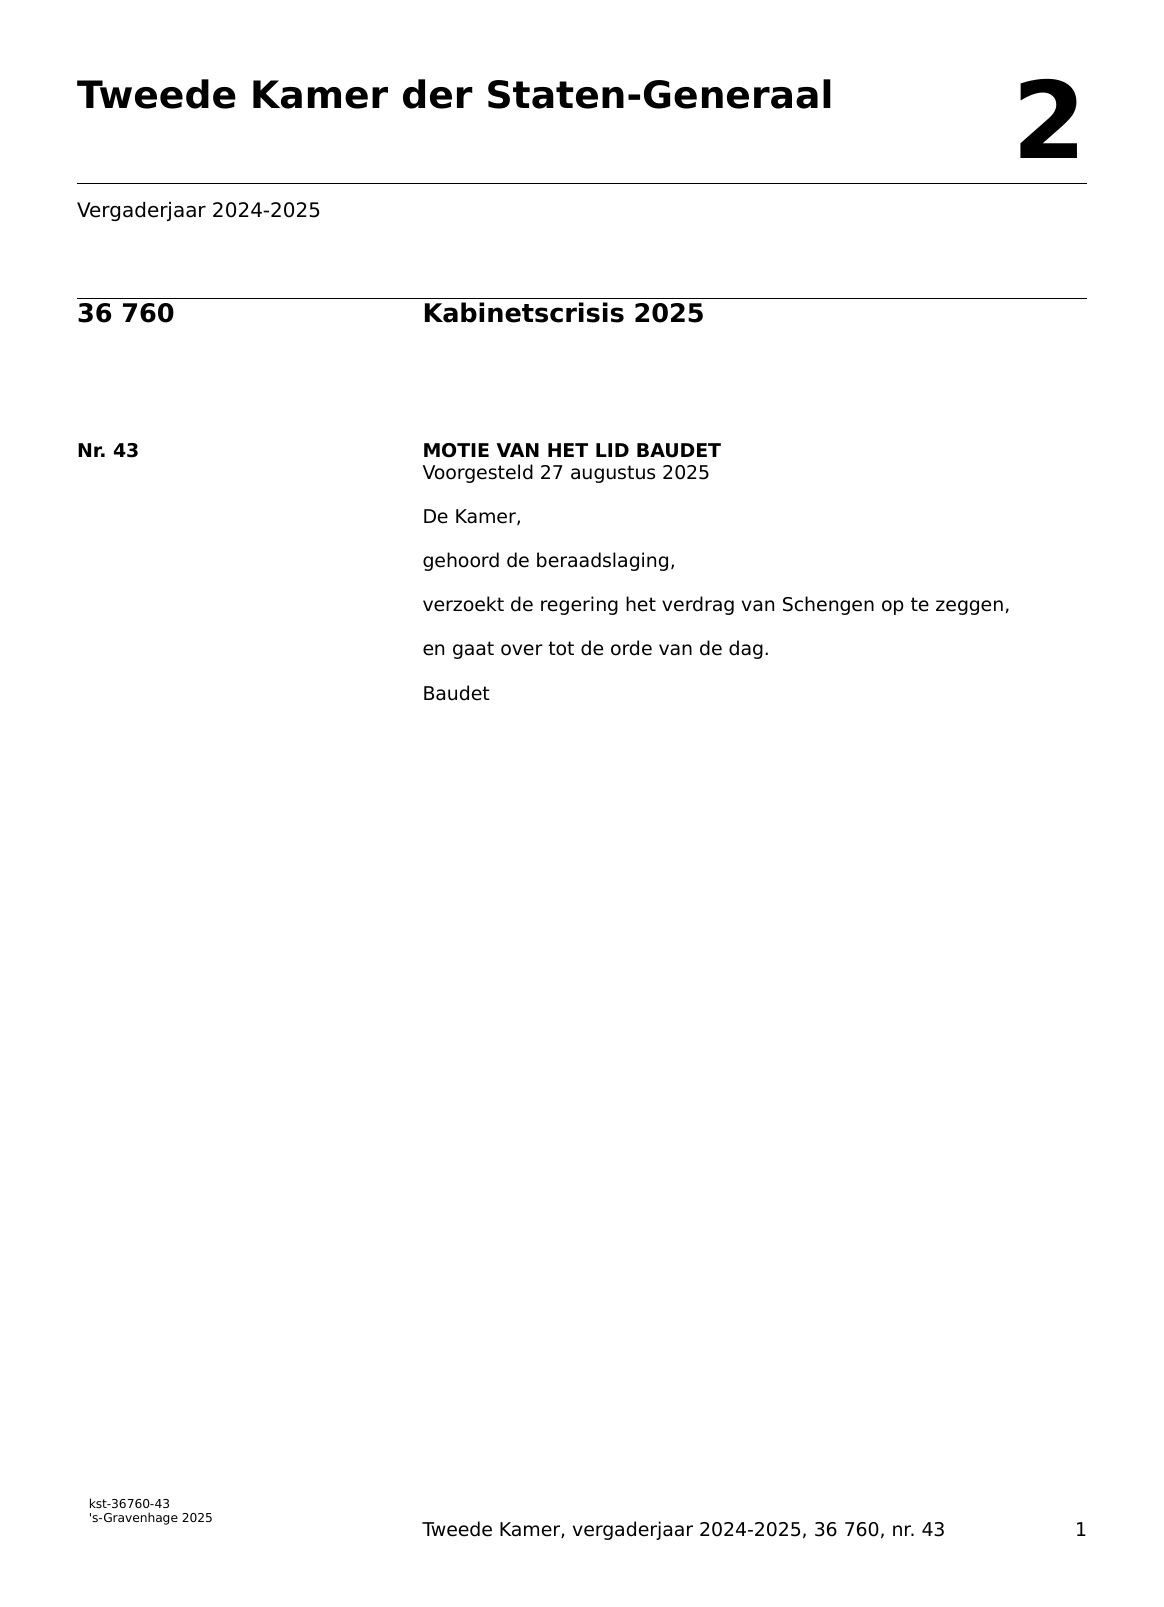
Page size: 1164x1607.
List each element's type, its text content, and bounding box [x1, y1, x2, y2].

subtitle Nr. 43 MOTIE VAN HET LID BAUDET [77, 440, 1087, 462]
text gehoord de beraadslaging, [422, 550, 1087, 572]
subtitle 36 760 Kabinetscrisis 2025 [77, 299, 1087, 329]
text verzoekt de regering het verdrag van Schengen op te zeggen, [422, 594, 1087, 616]
text 's-Gravenhage 2025 [88, 1511, 323, 1525]
table_cell Vergaderjaar 2024-2025 [77, 184, 1087, 298]
text Baudet [422, 682, 1087, 704]
text Voorgesteld 27 augustus 2025 [422, 462, 1087, 484]
text De Kamer, [422, 506, 1087, 528]
text en gaat over tot de orde van de dag. [422, 638, 1087, 660]
text kst-36760-43 [88, 1497, 323, 1511]
table_header 2 [886, 59, 1087, 183]
table_header Tweede Kamer der Staten-Generaal [77, 59, 886, 183]
